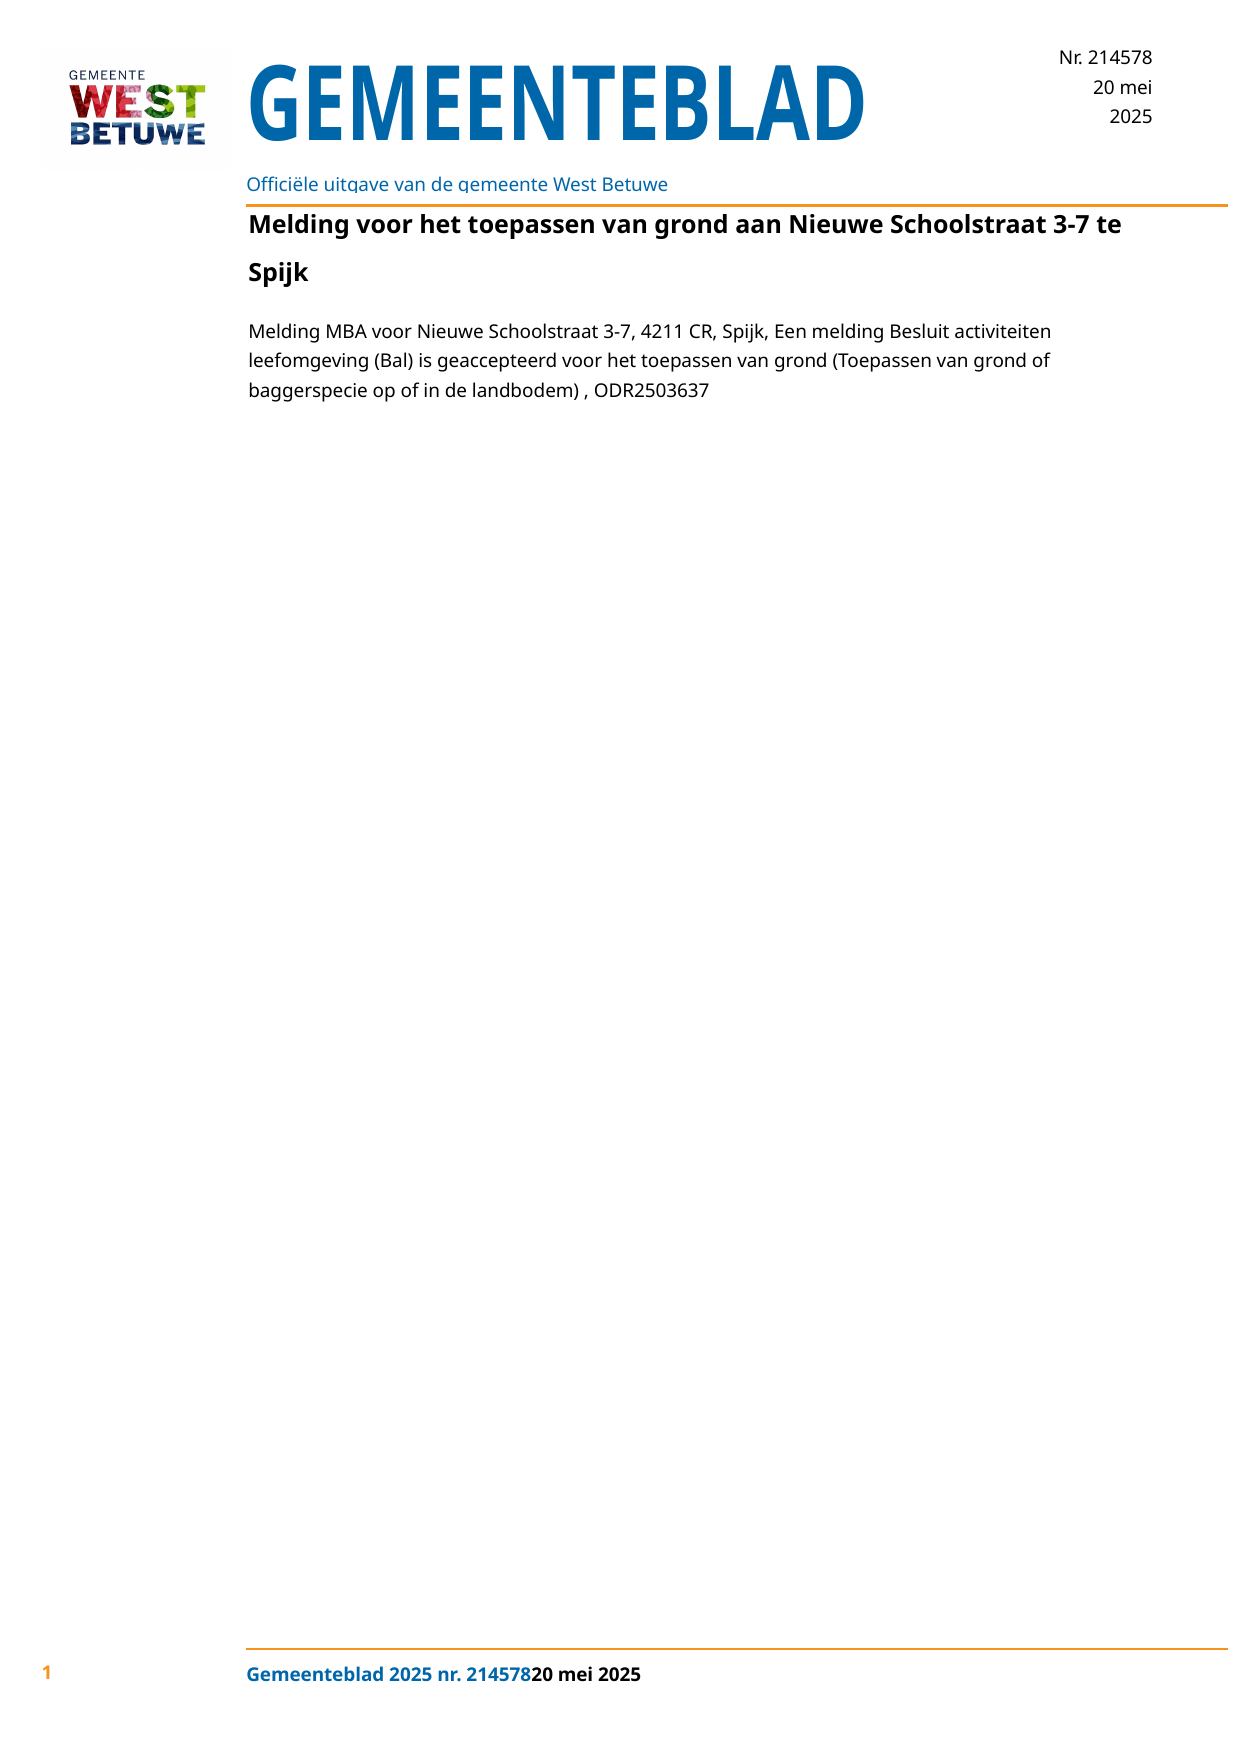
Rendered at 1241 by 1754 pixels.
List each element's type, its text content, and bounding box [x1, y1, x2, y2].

picture [41, 47, 231, 172]
text Melding MBA voor Nieuwe Schoolstraat 3-7, 4211 CR, Spijk, Een melding Besluit activiteiten leefomgeving (Bal) is geaccepteerd voor het toepassen van grond (Toepassen van grond of baggerspecie op of in de landbodem) , ODR2503637 [248, 318, 1152, 403]
text Melding voor het toepassen van grond aan Nieuwe Schoolstraat 3-7 te Spijk [248, 207, 1152, 288]
